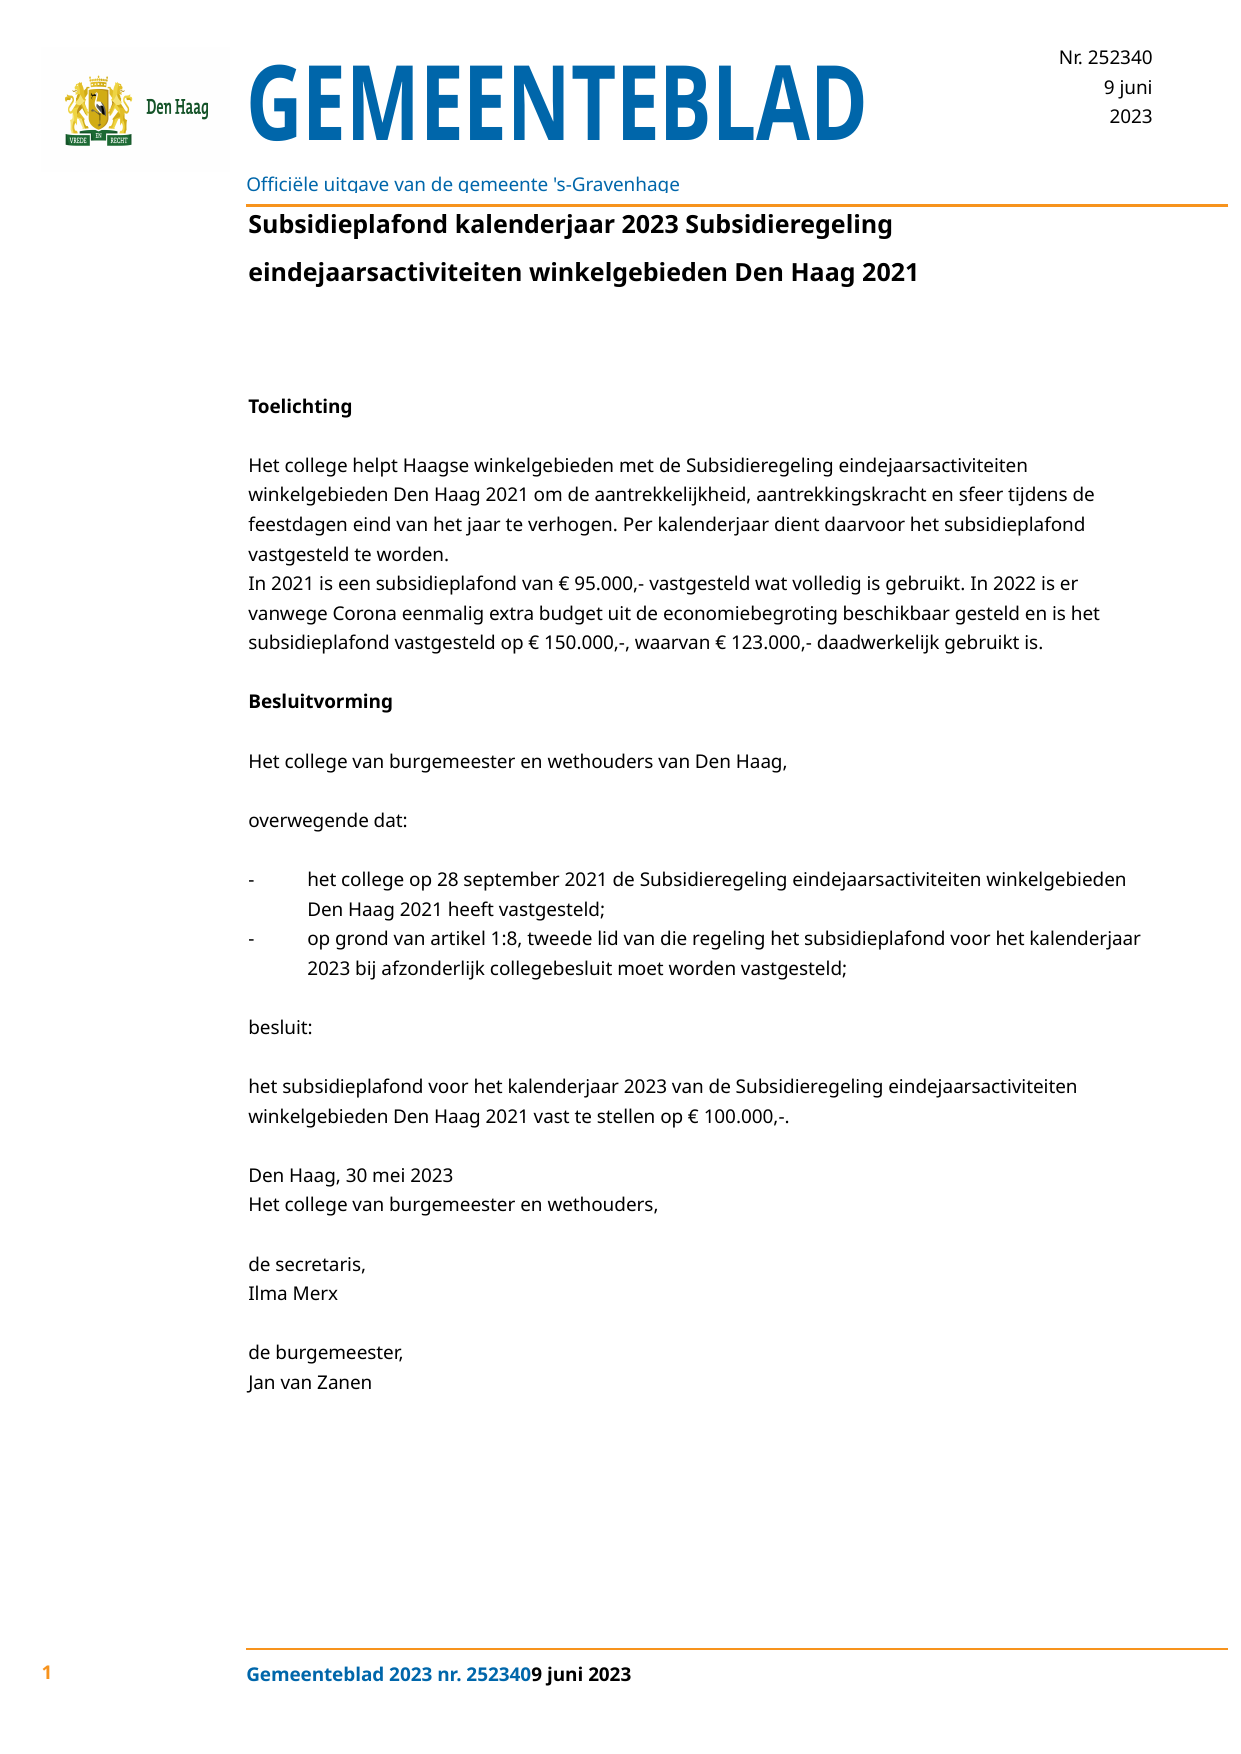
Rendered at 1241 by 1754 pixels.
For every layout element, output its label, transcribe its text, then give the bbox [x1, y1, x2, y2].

picture [41, 47, 231, 172]
text Het college helpt Haagse winkelgebieden met de Subsidieregeling eindejaarsactiviteiten winkelgebieden Den Haag 2021 om de aantrekkelijkheid, aantrekkingskracht en sfeer tijdens de feestdagen eind van het jaar te verhogen. Per kalenderjaar dient daarvoor het subsidieplafond vastgesteld te worden. [248, 452, 1152, 567]
text Besluitvorming [248, 689, 1152, 714]
text Subsidieplafond kalenderjaar 2023 Subsidieregeling eindejaarsactiviteiten winkelgebieden Den Haag 2021 [248, 207, 1152, 288]
text het subsidieplafond voor het kalenderjaar 2023 van de Subsidieregeling eindejaarsactiviteiten winkelgebieden Den Haag 2021 vast te stellen op € 100.000,-. [248, 1073, 1152, 1129]
text Den Haag, 30 mei 2023 [248, 1162, 1152, 1188]
text In 2021 is een subsidieplafond van € 95.000,- vastgesteld wat volledig is gebruikt. In 2022 is er vanwege Corona eenmalig extra budget uit de economiebegroting beschikbaar gesteld en is het subsidieplafond vastgesteld op € 150.000,-, waarvan € 123.000,- daadwerkelijk gebruikt is. [248, 570, 1152, 655]
text Het college van burgemeester en wethouders, [248, 1192, 1152, 1217]
text besluit: [248, 1014, 1152, 1040]
list op grond van artikel 1:8, tweede lid van die regeling het subsidieplafond voor het kalenderjaar 2023 bij afzonderlijk collegebesluit moet worden vastgesteld; [248, 925, 1152, 981]
text overwegende dat: [248, 807, 1152, 833]
text Toelichting [248, 393, 1152, 419]
text Ilma Merx [248, 1280, 1152, 1306]
text Jan van Zanen [248, 1369, 1152, 1395]
list het college op 28 september 2021 de Subsidieregeling eindejaarsactiviteiten winkelgebieden Den Haag 2021 heeft vastgesteld; [248, 866, 1152, 922]
text Het college van burgemeester en wethouders van Den Haag, [248, 748, 1152, 774]
text de burgemeester, [248, 1339, 1152, 1365]
text de secretaris, [248, 1251, 1152, 1277]
